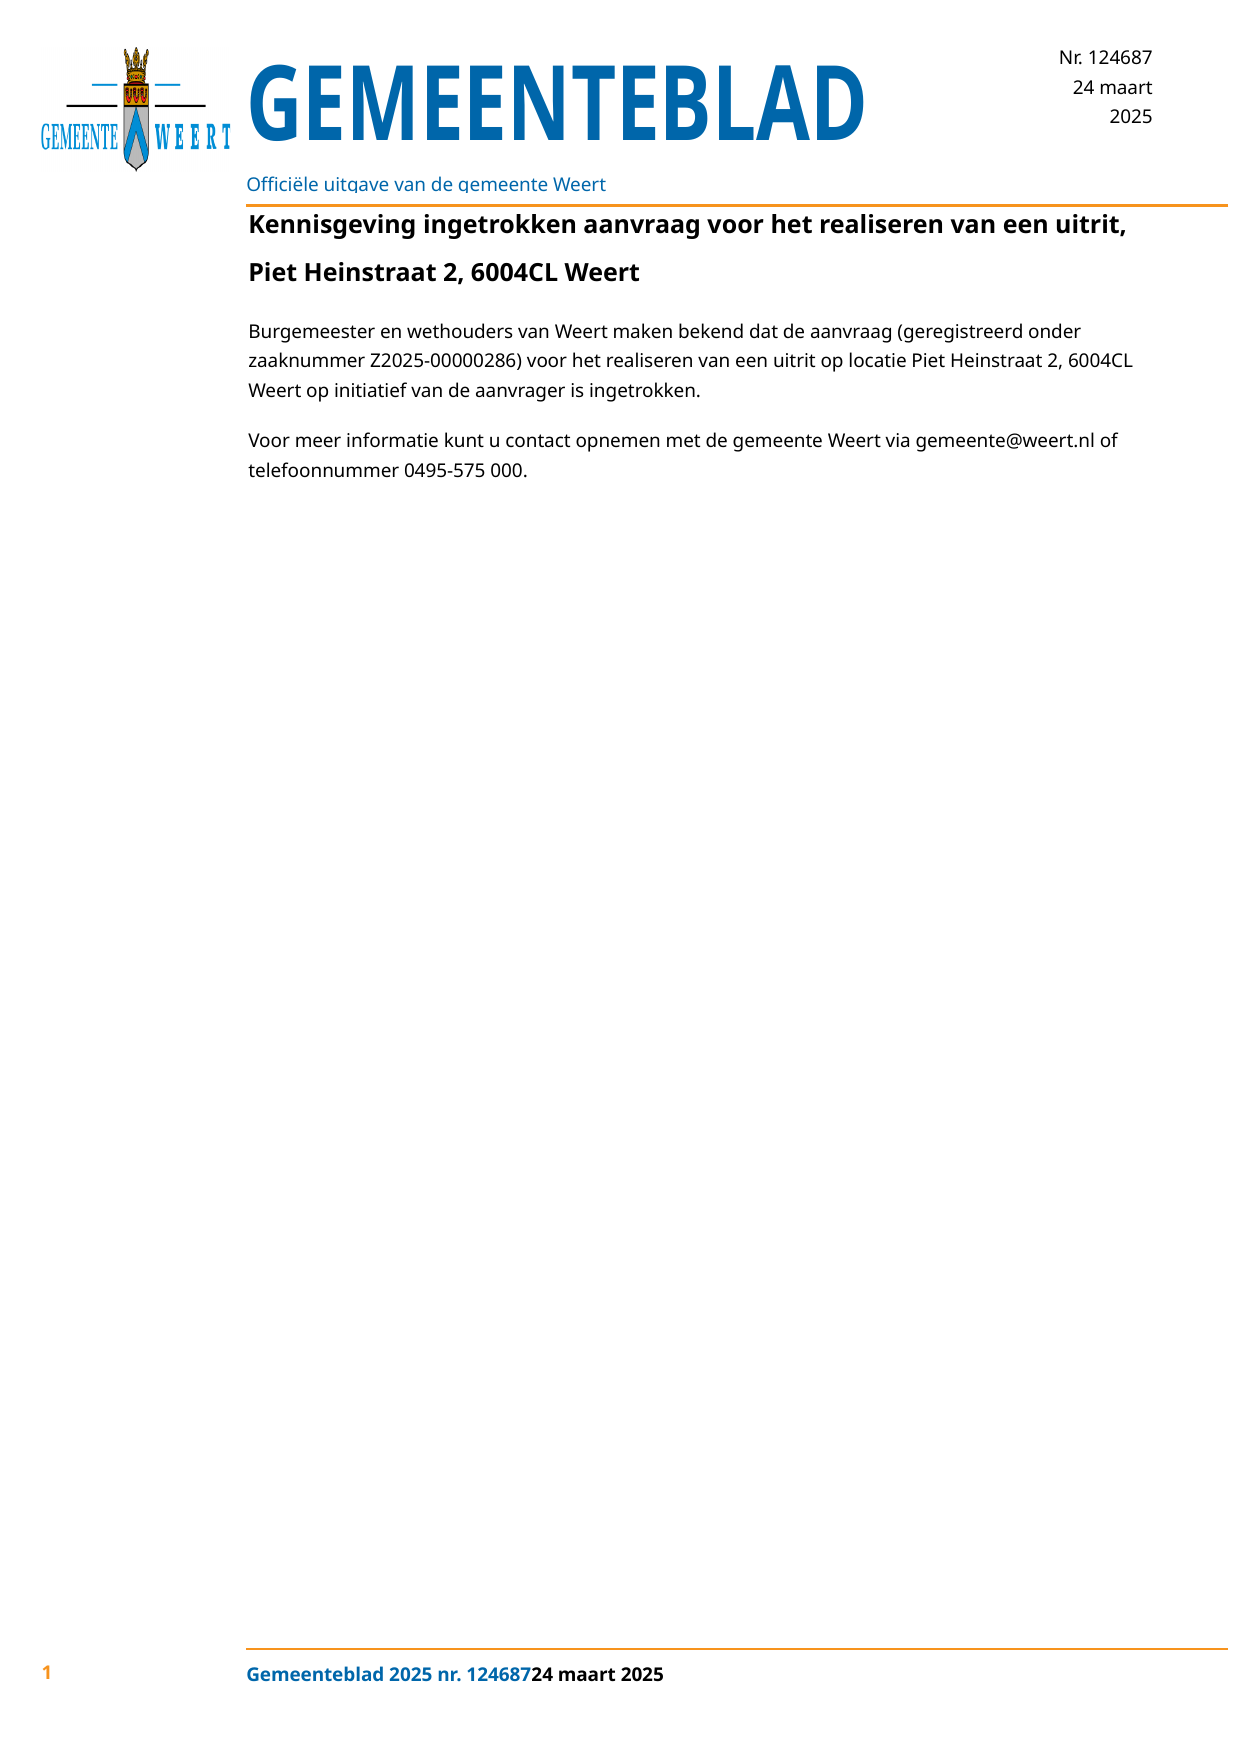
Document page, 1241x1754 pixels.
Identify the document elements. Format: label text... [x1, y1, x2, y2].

text Kennisgeving ingetrokken aanvraag voor het realiseren van een uitrit, Piet Heinstraat 2, 6004CL Weert [248, 207, 1152, 288]
picture [41, 47, 231, 172]
text Burgemeester en wethouders van Weert maken bekend dat de aanvraag (geregistreerd onder zaaknummer Z2025-00000286) voor het realiseren van een uitrit op locatie Piet Heinstraat 2, 6004CL Weert op initiatief van de aanvrager is ingetrokken. [248, 318, 1152, 403]
text Voor meer informatie kunt u contact opnemen met de gemeente Weert via gemeente@weert.nl of telefoonnummer 0495-575 000. [248, 427, 1152, 483]
